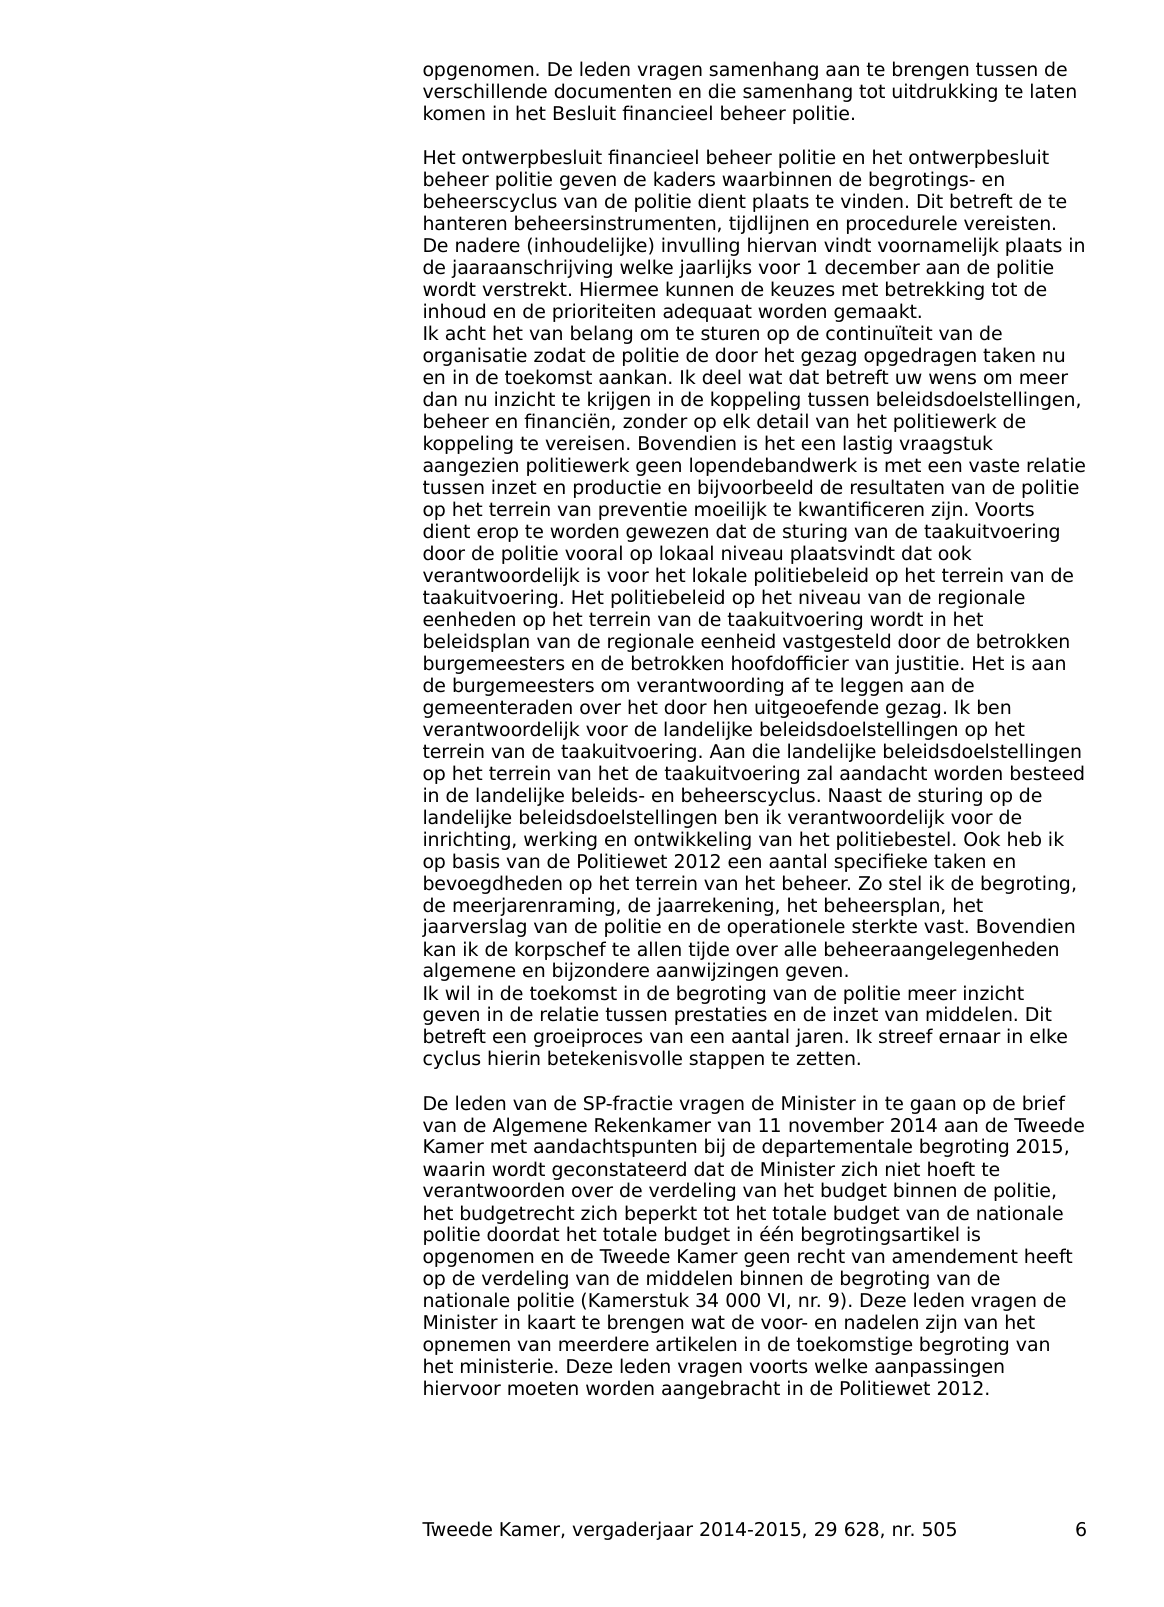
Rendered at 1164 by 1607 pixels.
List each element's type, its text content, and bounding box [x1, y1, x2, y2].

text Ik wil in de toekomst in de begroting van de politie meer inzicht geven in de relatie tussen prestaties en de inzet van middelen. Dit betreft een groeiproces van een aantal jaren. Ik streef ernaar in elke cyclus hierin betekenisvolle stappen te zetten. [422, 982, 1087, 1070]
text Ik acht het van belang om te sturen op de continuïteit van de organisatie zodat de politie de door het gezag opgedragen taken nu en in de toekomst aankan. Ik deel wat dat betreft uw wens om meer dan nu inzicht te krijgen in de koppeling tussen beleidsdoelstellingen, beheer en financiën, zonder op elk detail van het politiewerk de koppeling te vereisen. Bovendien is het een lastig vraagstuk aangezien politiewerk geen lopendebandwerk is met een vaste relatie tussen inzet en productie en bijvoorbeeld de resultaten van de politie op het terrein van preventie moeilijk te kwantificeren zijn. Voorts dient erop te worden gewezen dat de sturing van de taakuitvoering door de politie vooral op lokaal niveau plaatsvindt dat ook verantwoordelijk is voor het lokale politiebeleid op het terrein van de taakuitvoering. Het politiebeleid op het niveau van de regionale eenheden op het terrein van de taakuitvoering wordt in het beleidsplan van de regionale eenheid vastgesteld door de betrokken burgemeesters en de betrokken hoofdofficier van justitie. Het is aan de burgemeesters om verantwoording af te leggen aan de gemeenteraden over het door hen uitgeoefende gezag. Ik ben verantwoordelijk voor de landelijke beleidsdoelstellingen op het terrein van de taakuitvoering. Aan die landelijke beleidsdoelstellingen op het terrein van het de taakuitvoering zal aandacht worden besteed in de landelijke beleids- en beheerscyclus. Naast de sturing op de landelijke beleidsdoelstellingen ben ik verantwoordelijk voor de inrichting, werking en ontwikkeling van het politiebestel. Ook heb ik op basis van de Politiewet 2012 een aantal specifieke taken en bevoegdheden op het terrein van het beheer. Zo stel ik de begroting, de meerjarenraming, de jaarrekening, het beheersplan, het jaarverslag van de politie en de operationele sterkte vast. Bovendien kan ik de korpschef te allen tijde over alle beheeraangelegenheden algemene en bijzondere aanwijzingen geven. [422, 323, 1087, 982]
text Het ontwerpbesluit financieel beheer politie en het ontwerpbesluit beheer politie geven de kaders waarbinnen de begrotings- en beheerscyclus van de politie dient plaats te vinden. Dit betreft de te hanteren beheersinstrumenten, tijdlijnen en procedurele vereisten. De nadere (inhoudelijke) invulling hiervan vindt voornamelijk plaats in de jaaraanschrijving welke jaarlijks voor 1 december aan de politie wordt verstrekt. Hiermee kunnen de keuzes met betrekking tot de inhoud en de prioriteiten adequaat worden gemaakt. [422, 147, 1087, 323]
text De leden van de SP-fractie vragen de Minister in te gaan op de brief van de Algemene Rekenkamer van 11 november 2014 aan de Tweede Kamer met aandachtspunten bij de departementale begroting 2015, waarin wordt geconstateerd dat de Minister zich niet hoeft te verantwoorden over de verdeling van het budget binnen de politie, het budgetrecht zich beperkt tot het totale budget van de nationale politie doordat het totale budget in één begrotingsartikel is opgenomen en de Tweede Kamer geen recht van amendement heeft op de verdeling van de middelen binnen de begroting van de nationale politie (Kamerstuk 34 000 VI, nr. 9). Deze leden vragen de Minister in kaart te brengen wat de voor- en nadelen zijn van het opnemen van meerdere artikelen in de toekomstige begroting van het ministerie. Deze leden vragen voorts welke aanpassingen hiervoor moeten worden aangebracht in de Politiewet 2012. [422, 1092, 1087, 1400]
text opgenomen. De leden vragen samenhang aan te brengen tussen de verschillende documenten en die samenhang tot uitdrukking te laten komen in het Besluit financieel beheer politie. [422, 59, 1087, 125]
